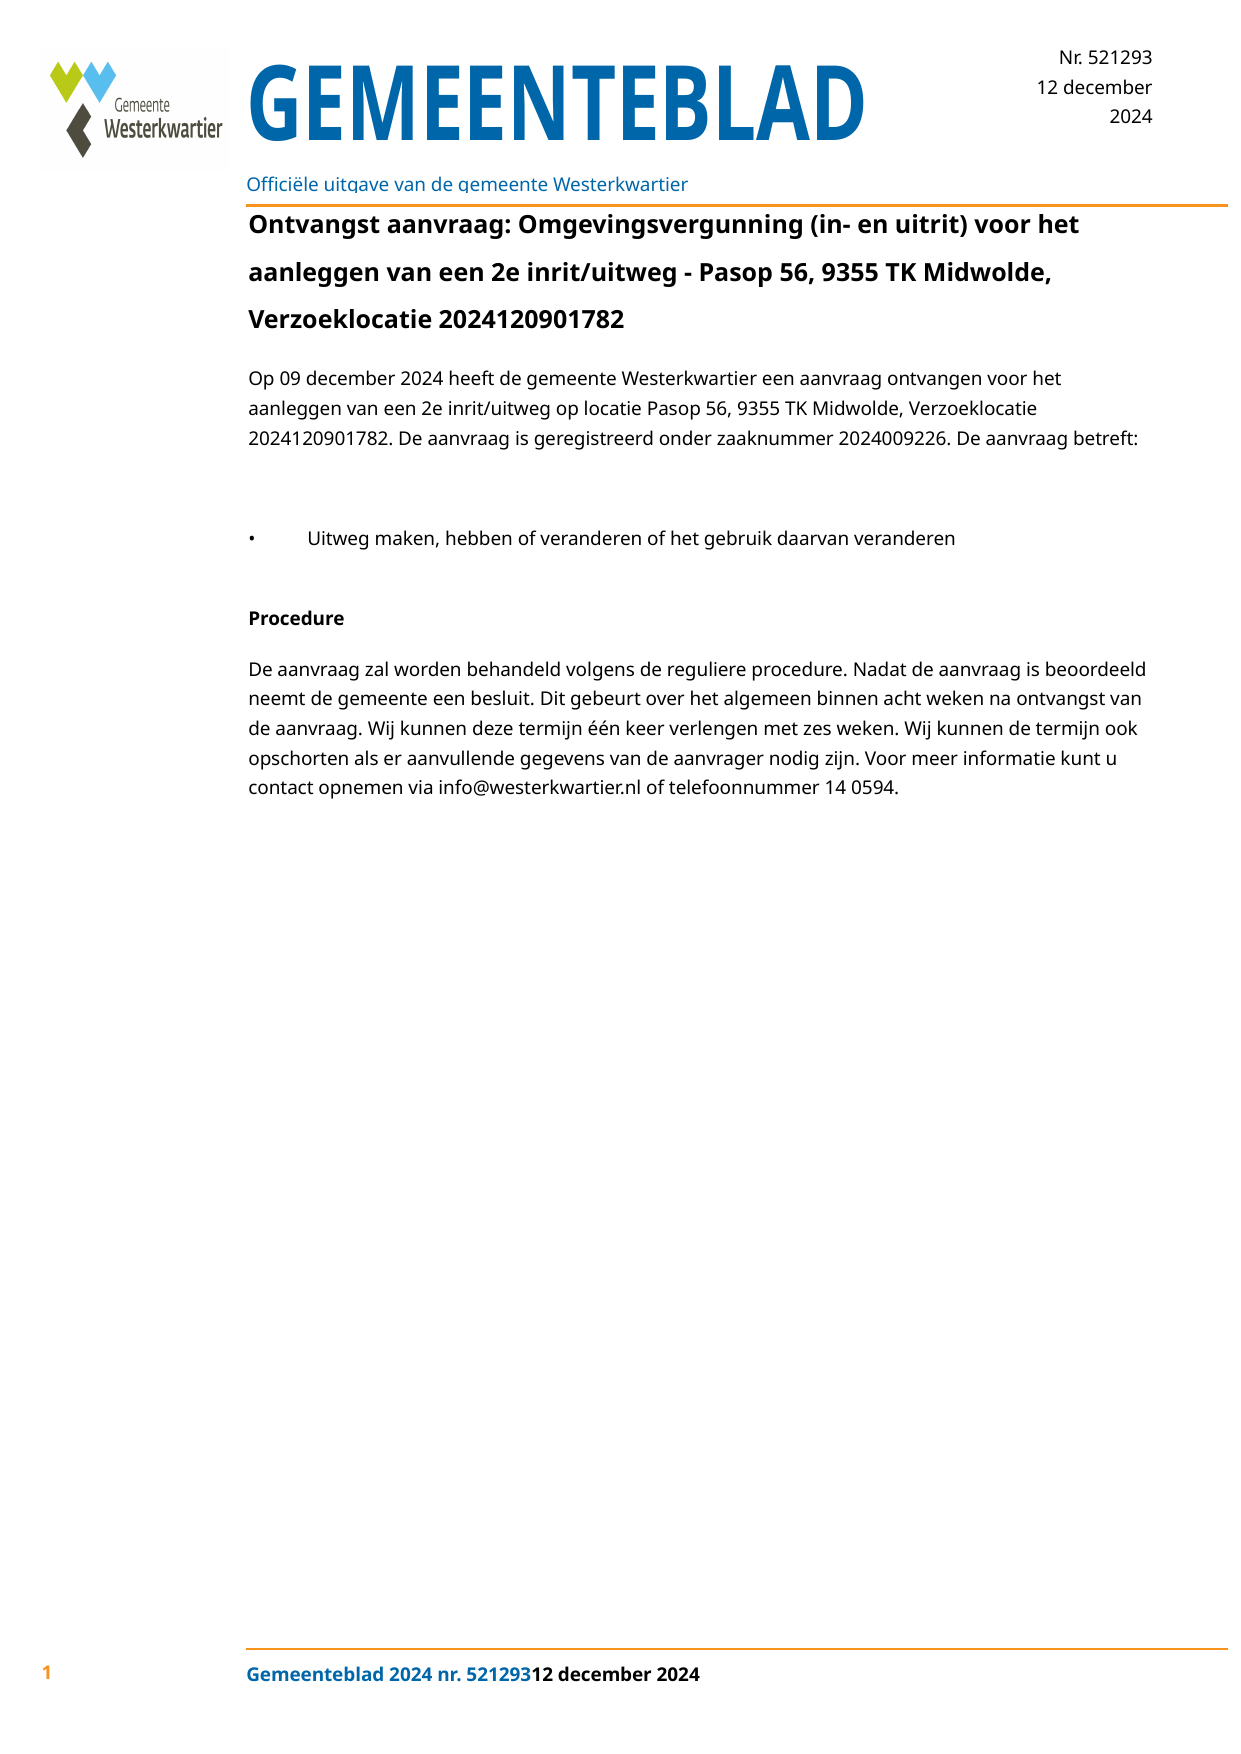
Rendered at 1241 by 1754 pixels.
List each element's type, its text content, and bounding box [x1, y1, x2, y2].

picture [41, 47, 231, 172]
text Procedure [248, 606, 1152, 631]
list Uitweg maken, hebben of veranderen of het gebruik daarvan veranderen [248, 526, 1152, 551]
text De aanvraag zal worden behandeld volgens de reguliere procedure. Nadat de aanvraag is beoordeeld neemt de gemeente een besluit. Dit gebeurt over het algemeen binnen acht weken na ontvangst van de aanvraag. Wij kunnen deze termijn één keer verlengen met zes weken. Wij kunnen de termijn ook opschorten als er aanvullende gegevens van de aanvrager nodig zijn. Voor meer informatie kunt u contact opnemen via info@westerkwartier.nl of telefoonnummer 14 0594. [248, 656, 1152, 800]
text Op 09 december 2024 heeft de gemeente Westerkwartier een aanvraag ontvangen voor het aanleggen van een 2e inrit/uitweg op locatie Pasop 56, 9355 TK Midwolde, Verzoeklocatie 2024120901782. De aanvraag is geregistreerd onder zaaknummer 2024009226. De aanvraag betreft: [248, 366, 1152, 450]
text Ontvangst aanvraag: Omgevingsvergunning (in- en uitrit) voor het aanleggen van een 2e inrit/uitweg - Pasop 56, 9355 TK Midwolde, Verzoeklocatie 2024120901782 [248, 207, 1152, 336]
